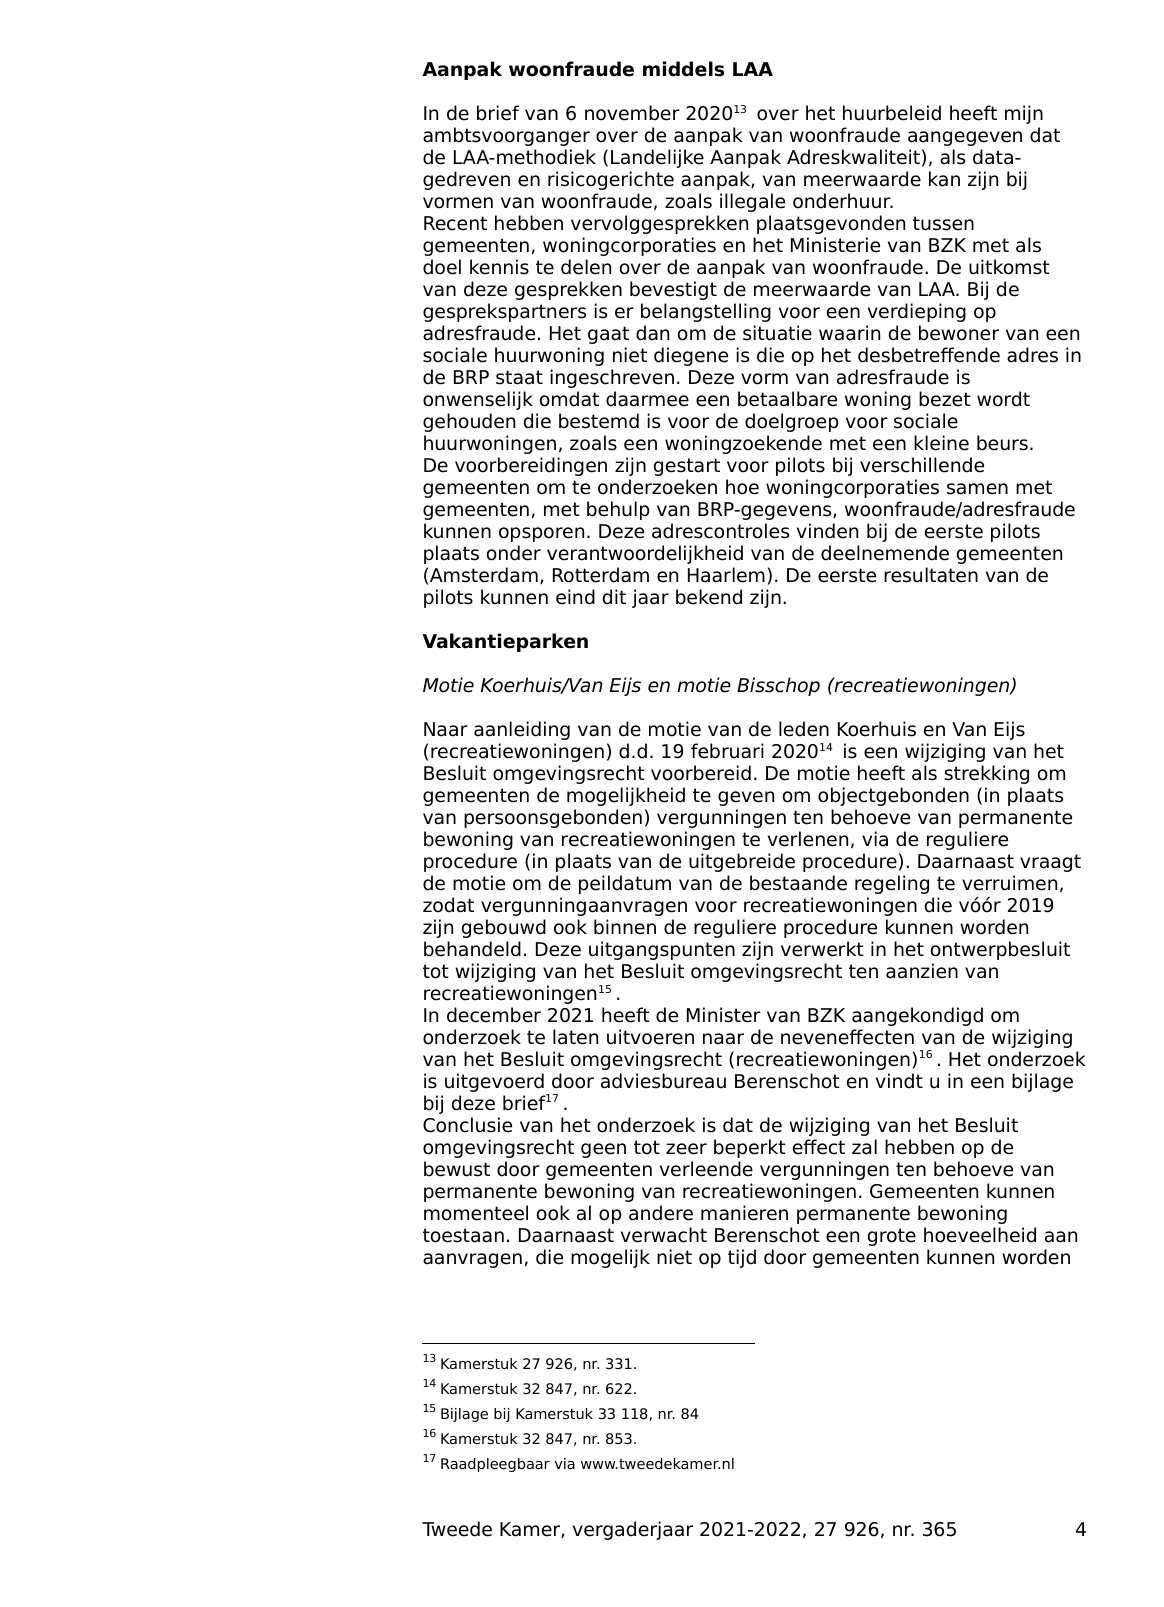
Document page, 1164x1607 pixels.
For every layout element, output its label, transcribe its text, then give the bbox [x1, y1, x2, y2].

text In de brief van 6 november 2020 over het huurbeleid heeft mijn ambtsvoorganger over de aanpak van woonfraude aangegeven dat de LAA-methodiek (Landelijke Aanpak Adreskwaliteit), als data-gedreven en risicogerichte aanpak, van meerwaarde kan zijn bij vormen van woonfraude, zoals illegale onderhuur. [422, 103, 1087, 213]
subtitle Motie Koerhuis/Van Eijs en motie Bisschop (recreatiewoningen) [422, 675, 1087, 697]
text De voorbereidingen zijn gestart voor pilots bij verschillende gemeenten om te onderzoeken hoe woningcorporaties samen met gemeenten, met behulp van BRP-gegevens, woonfraude/adresfraude kunnen opsporen. Deze adrescontroles vinden bij de eerste pilots plaats onder verantwoordelijkheid van de deelnemende gemeenten (Amsterdam, Rotterdam en Haarlem). De eerste resultaten van de pilots kunnen eind dit jaar bekend zijn. [422, 455, 1087, 609]
text Conclusie van het onderzoek is dat de wijziging van het Besluit omgevingsrecht geen tot zeer beperkt effect zal hebben op de bewust door gemeenten verleende vergunningen ten behoeve van permanente bewoning van recreatiewoningen. Gemeenten kunnen momenteel ook al op andere manieren permanente bewoning toestaan. Daarnaast verwacht Berenschot een grote hoeveelheid aan aanvragen, die mogelijk niet op tijd door gemeenten kunnen worden [422, 1115, 1087, 1269]
text Kamerstuk 32 847, nr. 853. [422, 1427, 1087, 1449]
text Kamerstuk 32 847, nr. 622. [422, 1377, 1087, 1399]
text Naar aanleiding van de motie van de leden Koerhuis en Van Eijs (recreatiewoningen) d.d. 19 februari 2020 is een wijziging van het Besluit omgevingsrecht voorbereid. De motie heeft als strekking om gemeenten de mogelijkheid te geven om objectgebonden (in plaats van persoonsgebonden) vergunningen ten behoeve van permanente bewoning van recreatiewoningen te verlenen, via de reguliere procedure (in plaats van de uitgebreide procedure). Daarnaast vraagt de motie om de peildatum van de bestaande regeling te verruimen, zodat vergunningaanvragen voor recreatiewoningen die vóór 2019 zijn gebouwd ook binnen de reguliere procedure kunnen worden behandeld. Deze uitgangspunten zijn verwerkt in het ontwerpbesluit tot wijziging van het Besluit omgevingsrecht ten aanzien van recreatiewoningen. [422, 719, 1087, 1005]
text Kamerstuk 27 926, nr. 331. [422, 1352, 1087, 1374]
subtitle Aanpak woonfraude middels LAA [422, 59, 1087, 81]
subtitle Vakantieparken [422, 631, 1087, 653]
text Raadpleegbaar via www.tweedekamer.nl [422, 1452, 1087, 1474]
text In december 2021 heeft de Minister van BZK aangekondigd om onderzoek te laten uitvoeren naar de neveneffecten van de wijziging van het Besluit omgevingsrecht (recreatiewoningen). Het onderzoek is uitgevoerd door adviesbureau Berenschot en vindt u in een bijlage bij deze brief. [422, 1005, 1087, 1115]
text Bijlage bij Kamerstuk 33 118, nr. 84 [422, 1402, 1087, 1424]
text Recent hebben vervolggesprekken plaatsgevonden tussen gemeenten, woningcorporaties en het Ministerie van BZK met als doel kennis te delen over de aanpak van woonfraude. De uitkomst van deze gesprekken bevestigt de meerwaarde van LAA. Bij de gesprekspartners is er belangstelling voor een verdieping op adresfraude. Het gaat dan om de situatie waarin de bewoner van een sociale huurwoning niet diegene is die op het desbetreffende adres in de BRP staat ingeschreven. Deze vorm van adresfraude is onwenselijk omdat daarmee een betaalbare woning bezet wordt gehouden die bestemd is voor de doelgroep voor sociale huurwoningen, zoals een woningzoekende met een kleine beurs. [422, 213, 1087, 455]
